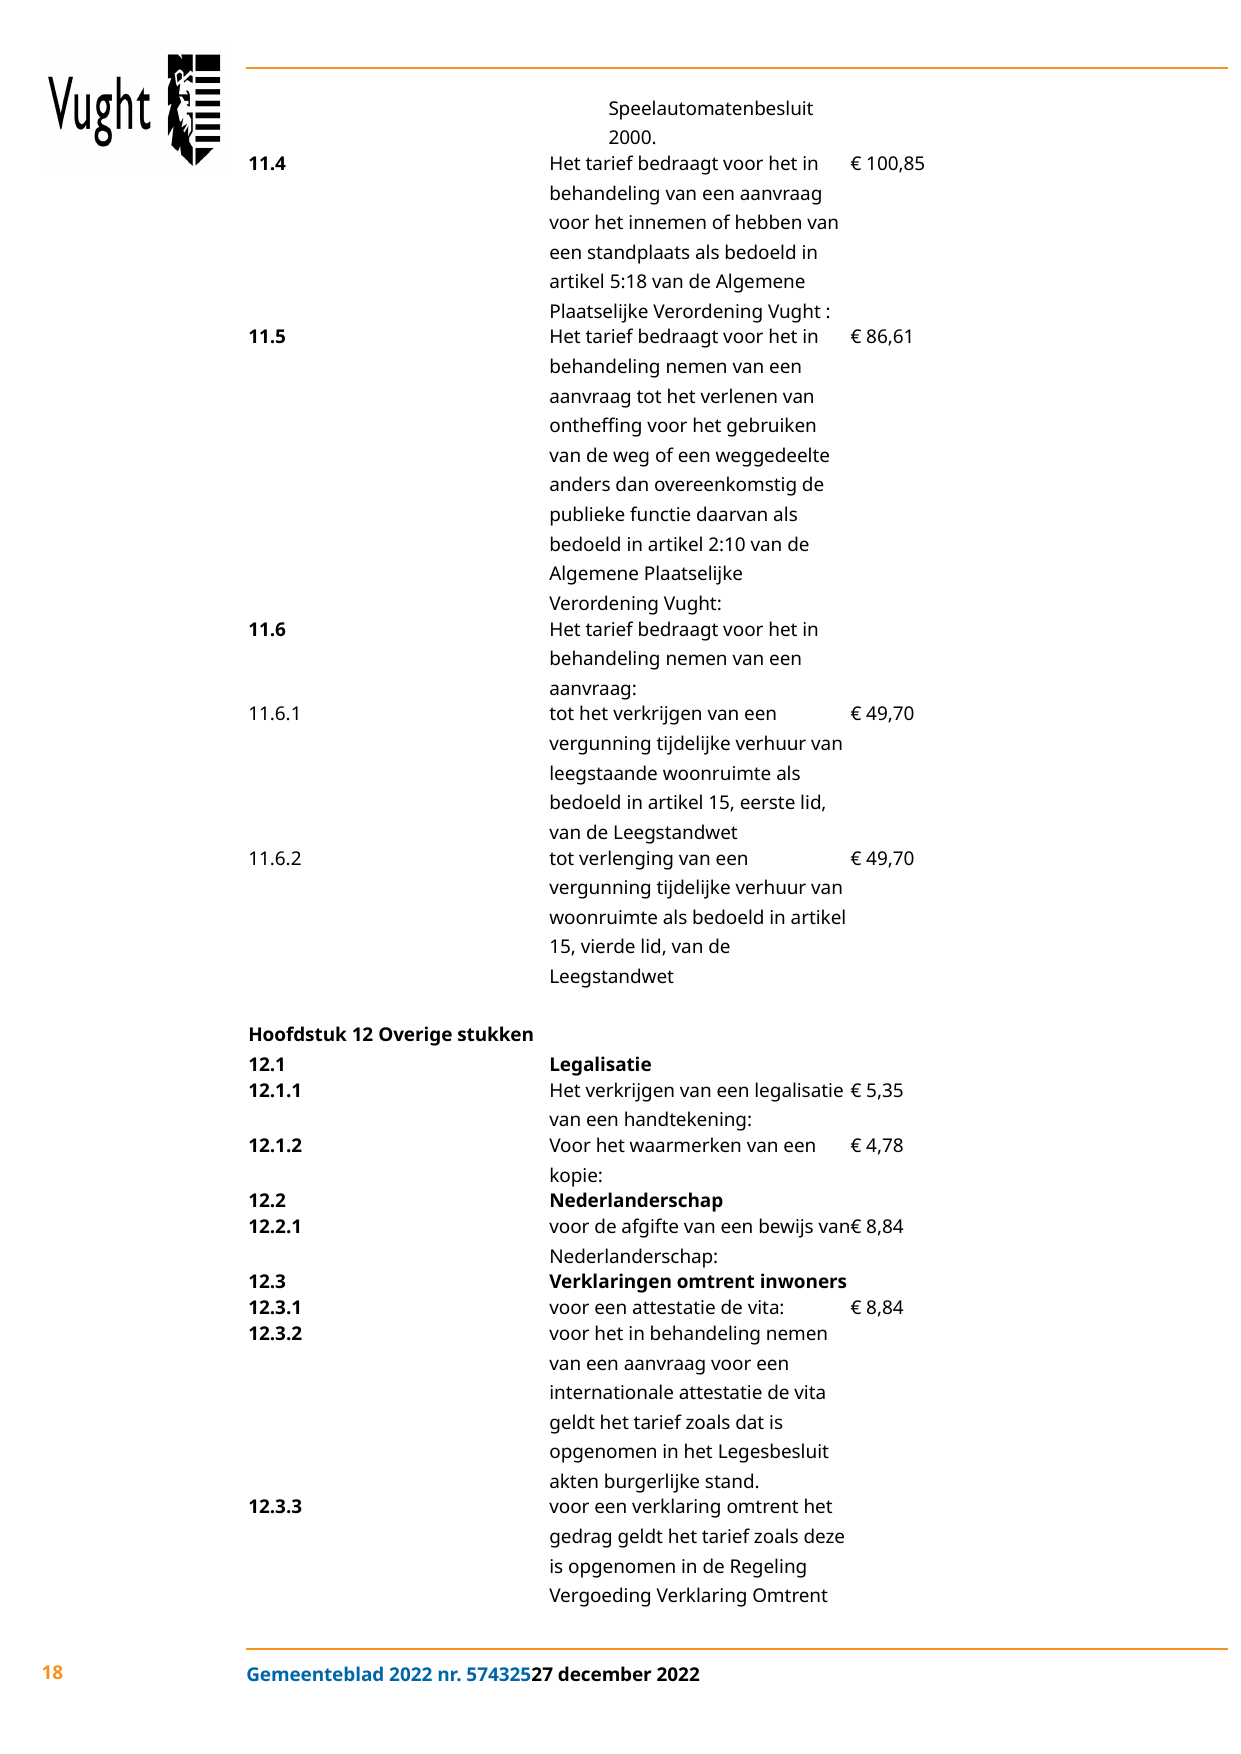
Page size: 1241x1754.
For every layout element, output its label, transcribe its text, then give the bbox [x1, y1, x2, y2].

table_cell voor een verklaring omtrent het gedrag geldt het tarief zoals deze is opgenomen in de Regeling Vergoeding Verklaring Omtrent [549, 1494, 850, 1608]
table_cell voor een attestatie de vita: [549, 1294, 850, 1320]
table_cell € 5,35 [850, 1077, 1152, 1132]
table_cell tot verlenging van een vergunning tijdelijke verhuur van woonruimte als bedoeld in artikel 15, vierde lid, van de Leegstandwet [549, 845, 850, 989]
table_cell 12.3 [248, 1269, 549, 1294]
table_cell [850, 616, 1152, 701]
table_cell 11.4 [248, 150, 549, 324]
table_cell Speelautomatenbesluit 2000. [549, 95, 850, 150]
table_header Legalisatie [549, 1051, 850, 1077]
table_cell 12.1.1 [248, 1077, 549, 1132]
table_cell [850, 1269, 1152, 1294]
table_header 12.1 [248, 1051, 549, 1077]
table_cell € 49,70 [850, 701, 1152, 845]
table_cell 12.3.2 [248, 1320, 549, 1494]
table_cell voor het in behandeling nemen van een aanvraag voor een internationale attestatie de vita geldt het tarief zoals dat is opgenomen in het Legesbesluit akten burgerlijke stand. [549, 1320, 850, 1494]
table_cell [248, 95, 549, 150]
table_cell [850, 1494, 1152, 1608]
table_cell 12.3.3 [248, 1494, 549, 1608]
table_cell € 100,85 [850, 150, 1152, 324]
table_cell € 8,84 [850, 1213, 1152, 1269]
picture [41, 47, 231, 172]
table_cell [850, 95, 1152, 150]
text Hoofdstuk 12 Overige stukken [248, 1022, 1152, 1047]
table_cell Het tarief bedraagt voor het in behandeling nemen van een aanvraag tot het verlenen van ontheffing voor het gebruiken van de weg of een weggedeelte anders dan overeenkomstig de publieke functie daarvan als bedoeld in artikel 2:10 van de Algemene Plaatselijke Verordening Vught: [549, 324, 850, 616]
table_cell 12.2.1 [248, 1213, 549, 1269]
table_cell 12.3.1 [248, 1294, 549, 1320]
table_cell [850, 1188, 1152, 1213]
table_cell 12.1.2 [248, 1132, 549, 1188]
table_cell 11.6.1 [248, 701, 549, 845]
table_cell tot het verkrijgen van een vergunning tijdelijke verhuur van leegstaande woonruimte als bedoeld in artikel 15, eerste lid, van de Leegstandwet [549, 701, 850, 845]
table_cell voor de afgifte van een bewijs van Nederlanderschap: [549, 1213, 850, 1269]
table_cell € 86,61 [850, 324, 1152, 616]
table_cell 11.5 [248, 324, 549, 616]
table_cell € 4,78 [850, 1132, 1152, 1188]
table_cell Het tarief bedraagt voor het in behandeling van een aanvraag voor het innemen of hebben van een standplaats als bedoeld in artikel 5:18 van de Algemene Plaatselijke Verordening Vught : [549, 150, 850, 324]
table_cell 11.6 [248, 616, 549, 701]
table_cell Nederlanderschap [549, 1188, 850, 1213]
table_cell Het verkrijgen van een legalisatie van een handtekening: [549, 1077, 850, 1132]
table_cell € 49,70 [850, 845, 1152, 989]
table_header [850, 1051, 1152, 1077]
table_cell 12.2 [248, 1188, 549, 1213]
table_cell Voor het waarmerken van een kopie: [549, 1132, 850, 1188]
table_cell [850, 1320, 1152, 1494]
table_cell 11.6.2 [248, 845, 549, 989]
table_cell Het tarief bedraagt voor het in behandeling nemen van een aanvraag: [549, 616, 850, 701]
table_cell Verklaringen omtrent inwoners [549, 1269, 850, 1294]
table_cell € 8,84 [850, 1294, 1152, 1320]
